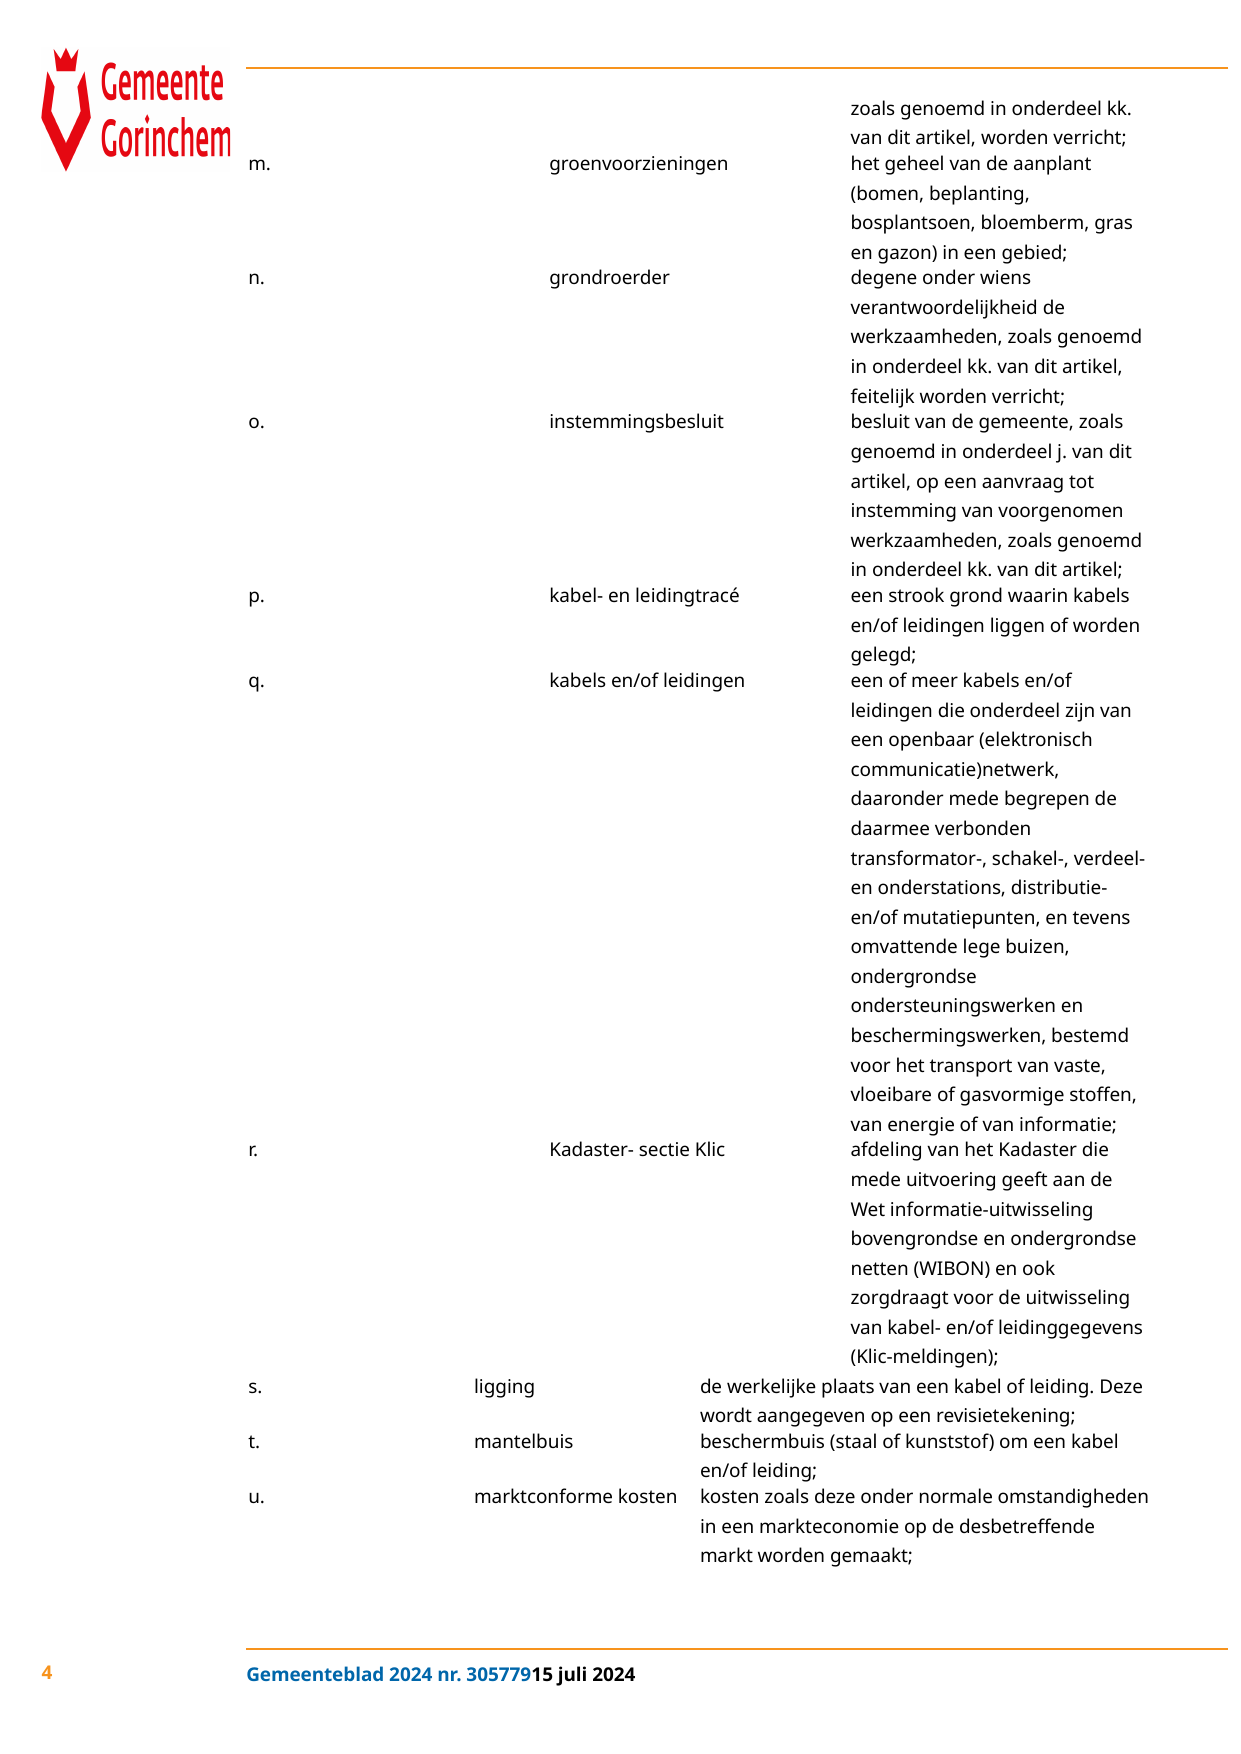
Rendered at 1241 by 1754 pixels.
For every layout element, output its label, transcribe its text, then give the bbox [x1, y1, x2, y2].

table_cell groenvoorzieningen [549, 150, 850, 264]
table_header de werkelijke plaats van een kabel of leiding. Deze wordt aangegeven op een revisietekening; [700, 1373, 1152, 1428]
table_cell kabel- en leidingtracé [549, 582, 850, 667]
table_cell q. [248, 667, 549, 1137]
table_cell [549, 95, 850, 150]
table_cell instemmingsbesluit [549, 409, 850, 582]
table_header s. [248, 1373, 474, 1428]
table_cell r. [248, 1137, 549, 1369]
picture [41, 47, 231, 172]
table_cell marktconforme kosten [474, 1484, 700, 1568]
table_cell kosten zoals deze onder normale omstandigheden in een markteconomie op de desbetreffende markt worden gemaakt; [700, 1484, 1152, 1568]
table_header ligging [474, 1373, 700, 1428]
table_cell het geheel van de aanplant (bomen, beplanting, bosplantsoen, bloemberm, gras en gazon) in een gebied; [850, 150, 1152, 264]
table_cell p. [248, 582, 549, 667]
table_cell mantelbuis [474, 1428, 700, 1483]
table_cell een of meer kabels en/of leidingen die onderdeel zijn van een openbaar (elektronisch communicatie)netwerk, daaronder mede begrepen de daarmee verbonden transformator-, schakel-, verdeel- en onderstations, distributie- en/of mutatiepunten, en tevens omvattende lege buizen, ondergrondse ondersteuningswerken en beschermingswerken, bestemd voor het transport van vaste, vloeibare of gasvormige stoffen, van energie of van informatie; [850, 667, 1152, 1137]
table_cell o. [248, 409, 549, 582]
table_cell m. [248, 150, 549, 264]
table_cell zoals genoemd in onderdeel kk. van dit artikel, worden verricht; [850, 95, 1152, 150]
table_cell besluit van de gemeente, zoals genoemd in onderdeel j. van dit artikel, op een aanvraag tot instemming van voorgenomen werkzaamheden, zoals genoemd in onderdeel kk. van dit artikel; [850, 409, 1152, 582]
table_cell grondroerder [549, 265, 850, 409]
table_cell [248, 95, 549, 150]
table_cell n. [248, 265, 549, 409]
table_cell kabels en/of leidingen [549, 667, 850, 1137]
table_cell t. [248, 1428, 474, 1483]
table_cell Kadaster- sectie Klic [549, 1137, 850, 1369]
table_cell degene onder wiens verantwoordelijkheid de werkzaamheden, zoals genoemd in onderdeel kk. van dit artikel, feitelijk worden verricht; [850, 265, 1152, 409]
table_cell u. [248, 1484, 474, 1568]
table_cell afdeling van het Kadaster die mede uitvoering geeft aan de Wet informatie-uitwisseling bovengrondse en ondergrondse netten (WIBON) en ook zorgdraagt voor de uitwisseling van kabel- en/of leidinggegevens (Klic-meldingen); [850, 1137, 1152, 1369]
table_cell een strook grond waarin kabels en/of leidingen liggen of worden gelegd; [850, 582, 1152, 667]
table_cell beschermbuis (staal of kunststof) om een kabel en/of leiding; [700, 1428, 1152, 1483]
